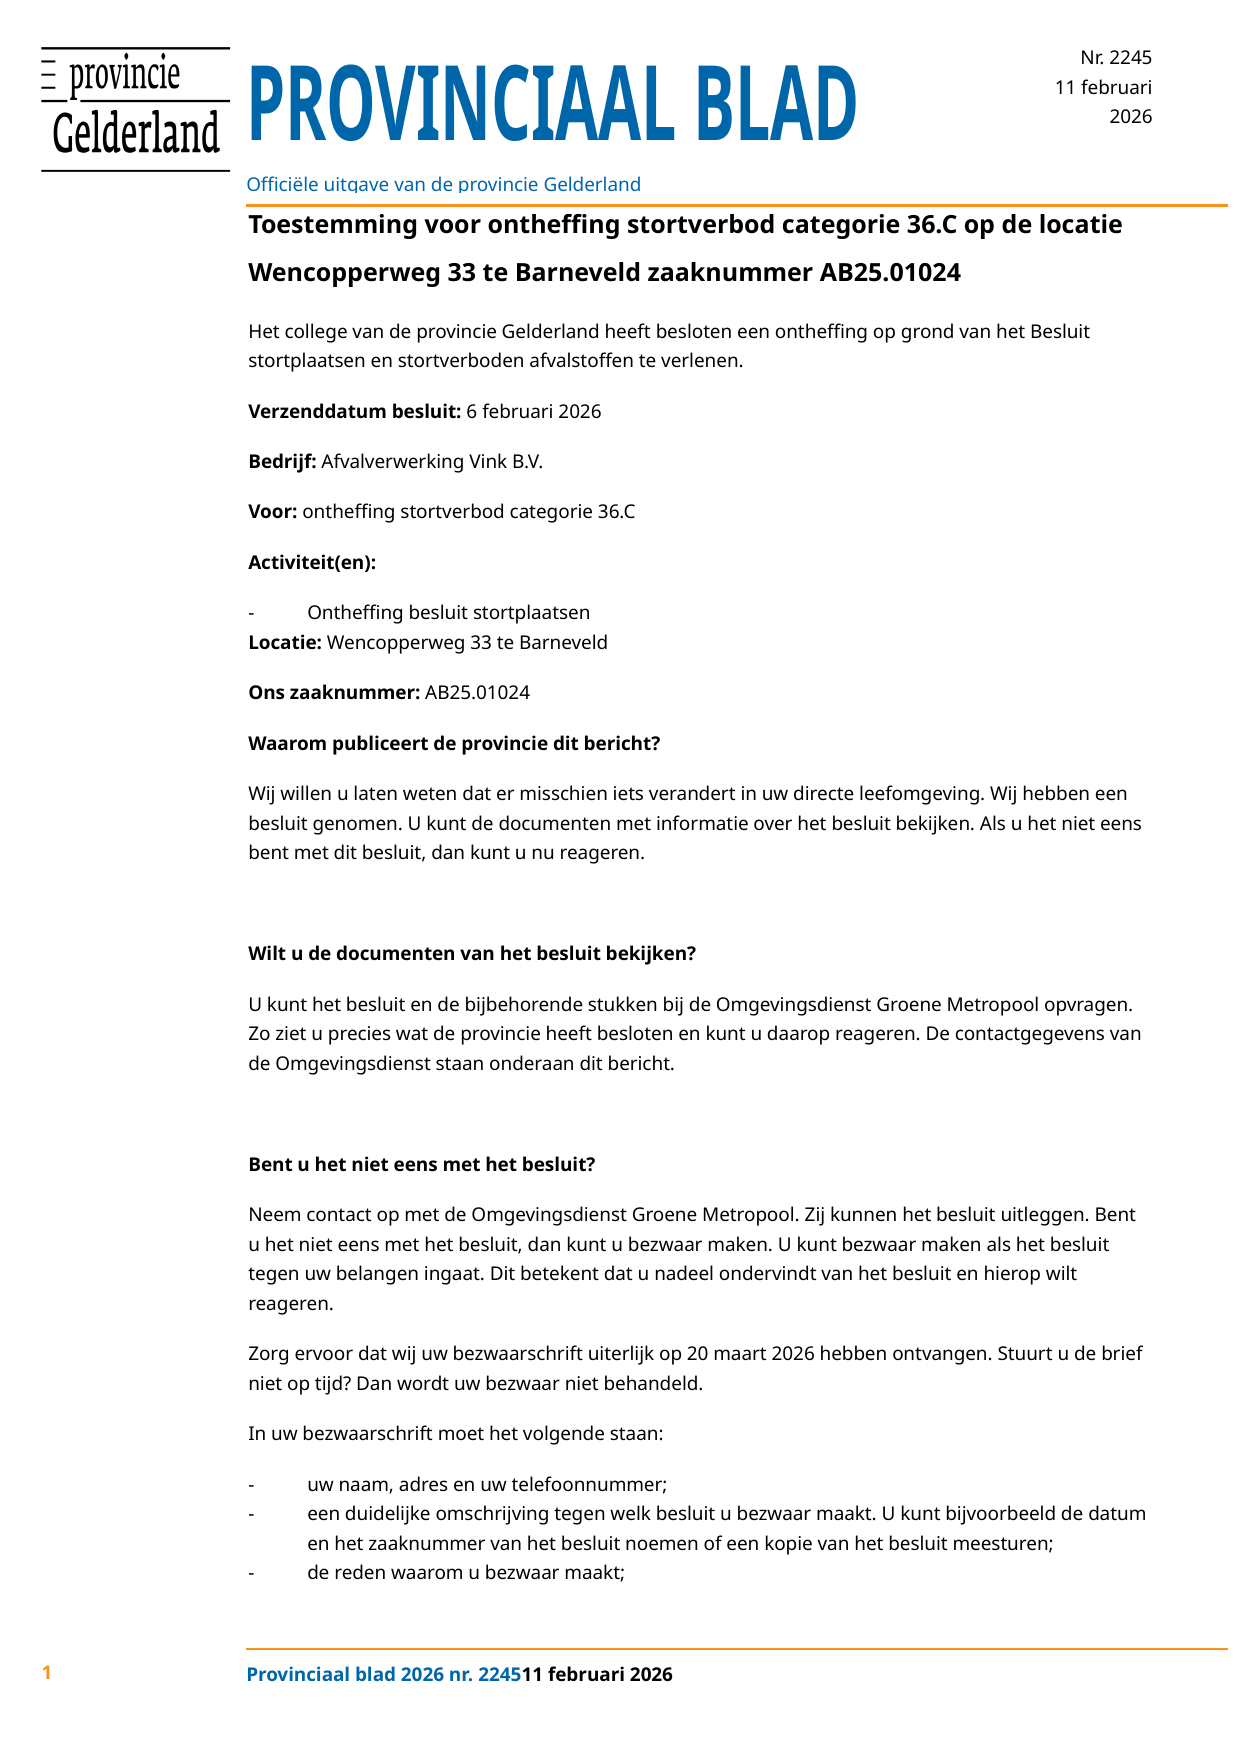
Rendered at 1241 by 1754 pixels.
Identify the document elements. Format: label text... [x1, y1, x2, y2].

text U kunt het besluit en de bijbehorende stukken bij de Omgevingsdienst Groene Metropool opvragen. Zo ziet u precies wat de provincie heeft besloten en kunt u daarop reageren. De contactgegevens van de Omgevingsdienst staan onderaan dit bericht. [248, 991, 1152, 1076]
text Het college van de provincie Gelderland heeft besloten een ontheffing op grond van het Besluit stortplaatsen en stortverboden afvalstoffen te verlenen. [248, 318, 1152, 373]
text Toestemming voor ontheffing stortverbod categorie 36.C op de locatie Wencopperweg 33 te Barneveld zaaknummer AB25.01024 [248, 207, 1152, 288]
picture [41, 47, 231, 172]
text Zorg ervoor dat wij uw bezwaarschrift uiterlijk op 20 maart 2026 hebben ontvangen. Stuurt u de brief niet op tijd? Dan wordt uw bezwaar niet behandeld. [248, 1340, 1152, 1396]
text Bedrijf: Afvalverwerking Vink B.V. [248, 448, 1152, 474]
text Waarom publiceert de provincie dit bericht? [248, 730, 1152, 756]
text Bent u het niet eens met het besluit? [248, 1151, 1152, 1177]
list uw naam, adres en uw telefoonnummer; [248, 1471, 1152, 1497]
text Ons zaaknummer: AB25.01024 [248, 679, 1152, 705]
text Voor: ontheffing stortverbod categorie 36.C [248, 499, 1152, 524]
text Verzenddatum besluit: 6 februari 2026 [248, 398, 1152, 424]
text Wij willen u laten weten dat er misschien iets verandert in uw directe leefomgeving. Wij hebben een besluit genomen. U kunt de documenten met informatie over het besluit bekijken. Als u het niet eens bent met dit besluit, dan kunt u nu reageren. [248, 780, 1152, 865]
text Activiteit(en): [248, 549, 1152, 575]
list Ontheffing besluit stortplaatsen [248, 599, 1152, 625]
text Neem contact op met de Omgevingsdienst Groene Metropool. Zij kunnen het besluit uitleggen. Bent u het niet eens met het besluit, dan kunt u bezwaar maken. U kunt bezwaar maken als het besluit tegen uw belangen ingaat. Dit betekent dat u nadeel ondervindt van het besluit en hierop wilt reageren. [248, 1201, 1152, 1316]
list een duidelijke omschrijving tegen welk besluit u bezwaar maakt. U kunt bijvoorbeeld de datum en het zaaknummer van het besluit noemen of een kopie van het besluit meesturen; [248, 1500, 1152, 1556]
list de reden waarom u bezwaar maakt; [248, 1559, 1152, 1585]
text In uw bezwaarschrift moet het volgende staan: [248, 1420, 1152, 1446]
text Locatie: Wencopperweg 33 te Barneveld [248, 629, 1152, 655]
text Wilt u de documenten van het besluit bekijken? [248, 940, 1152, 966]
